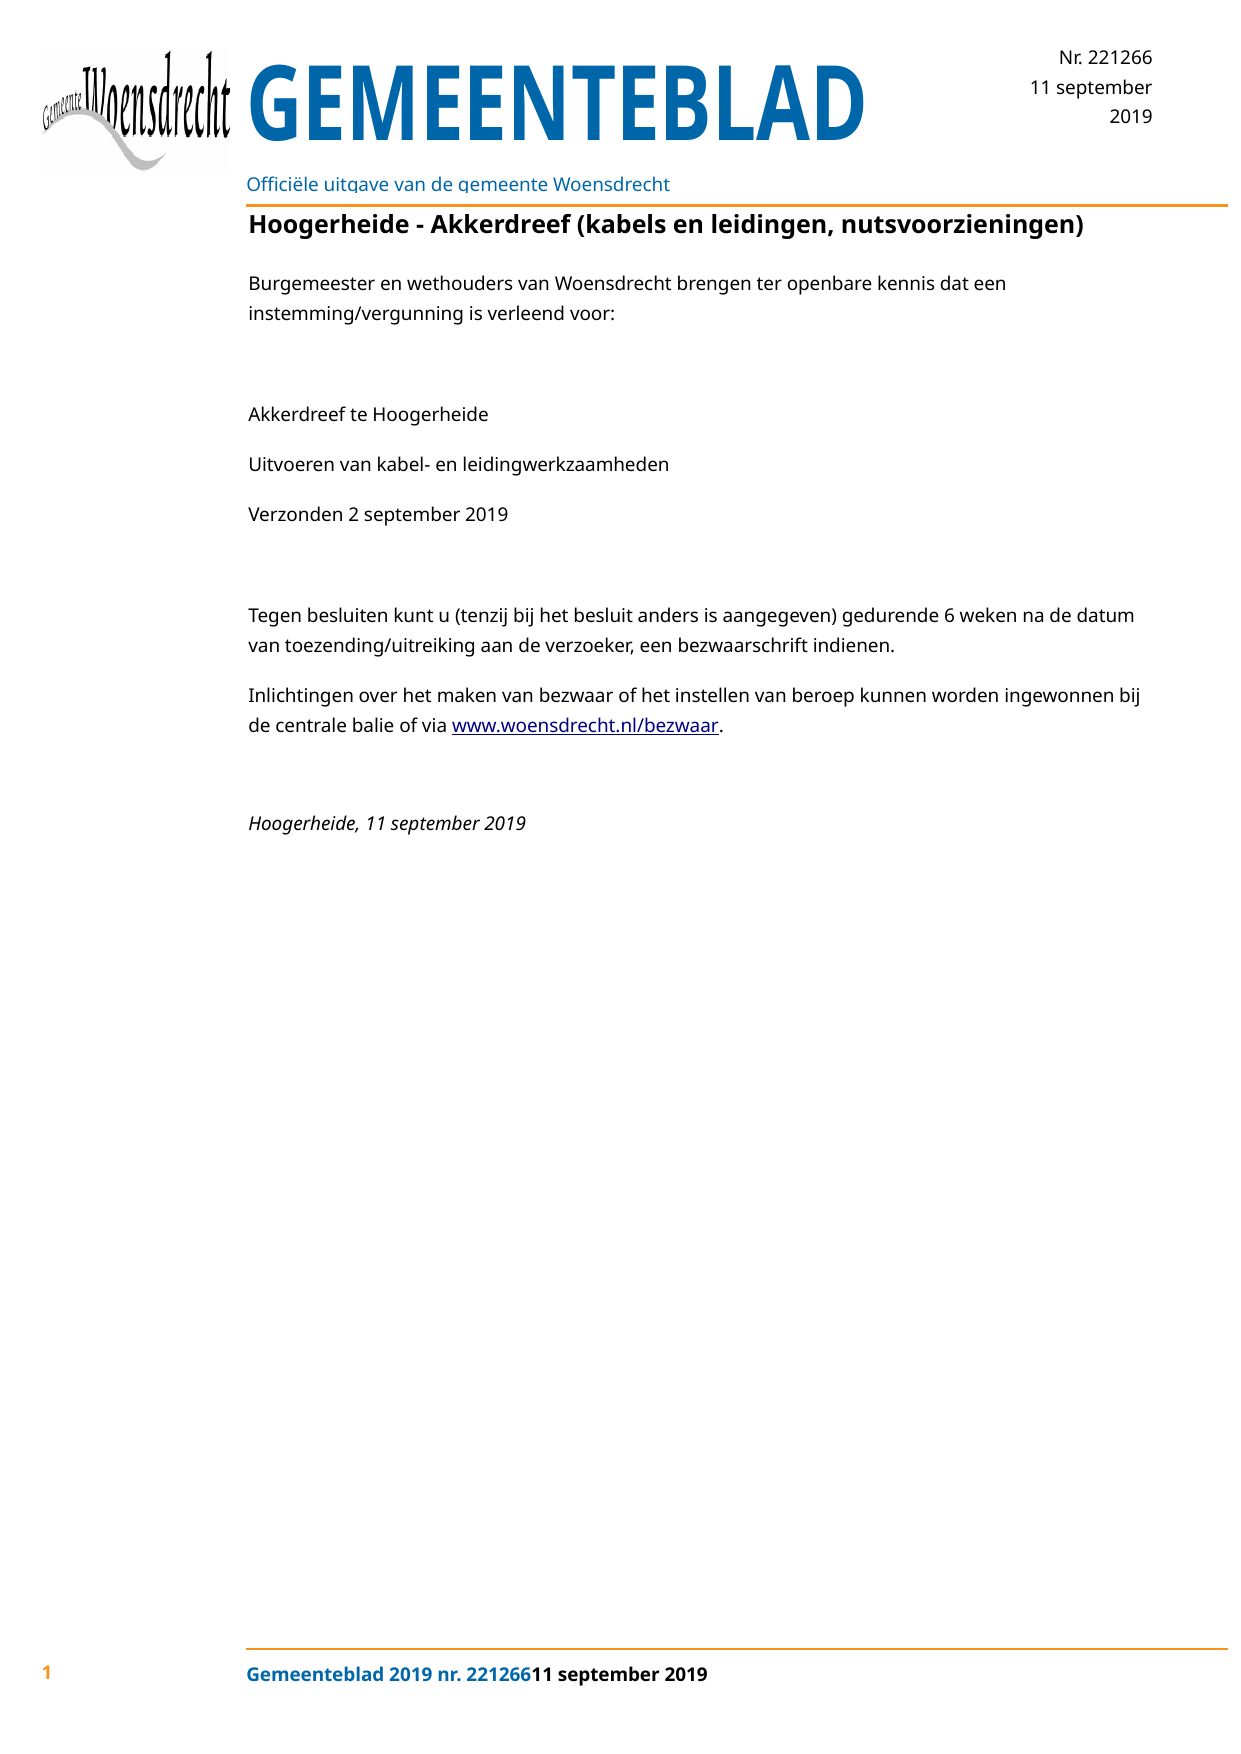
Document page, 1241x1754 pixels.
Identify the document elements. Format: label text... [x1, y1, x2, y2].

text Verzonden 2 september 2019 [248, 502, 1152, 527]
text Uitvoeren van kabel- en leidingwerkzaamheden [248, 451, 1152, 477]
text Hoogerheide, 11 september 2019 [248, 810, 1152, 836]
text Burgemeester en wethouders van Woensdrecht brengen ter openbare kennis dat een instemming/vergunning is verleend voor: [248, 270, 1152, 326]
picture [41, 47, 231, 172]
text Hoogerheide - Akkerdreef (kabels en leidingen, nutsvoorzieningen) [248, 207, 1152, 241]
text Inlichtingen over het maken van bezwaar of het instellen van beroep kunnen worden ingewonnen bij de centrale balie of via www.woensdrecht.nl/bezwaar. [248, 682, 1152, 738]
text Tegen besluiten kunt u (tenzij bij het besluit anders is aangegeven) gedurende 6 weken na de datum van toezending/uitreiking aan de verzoeker, een bezwaarschrift indienen. [248, 602, 1152, 658]
text Akkerdreef te Hoogerheide [248, 401, 1152, 426]
